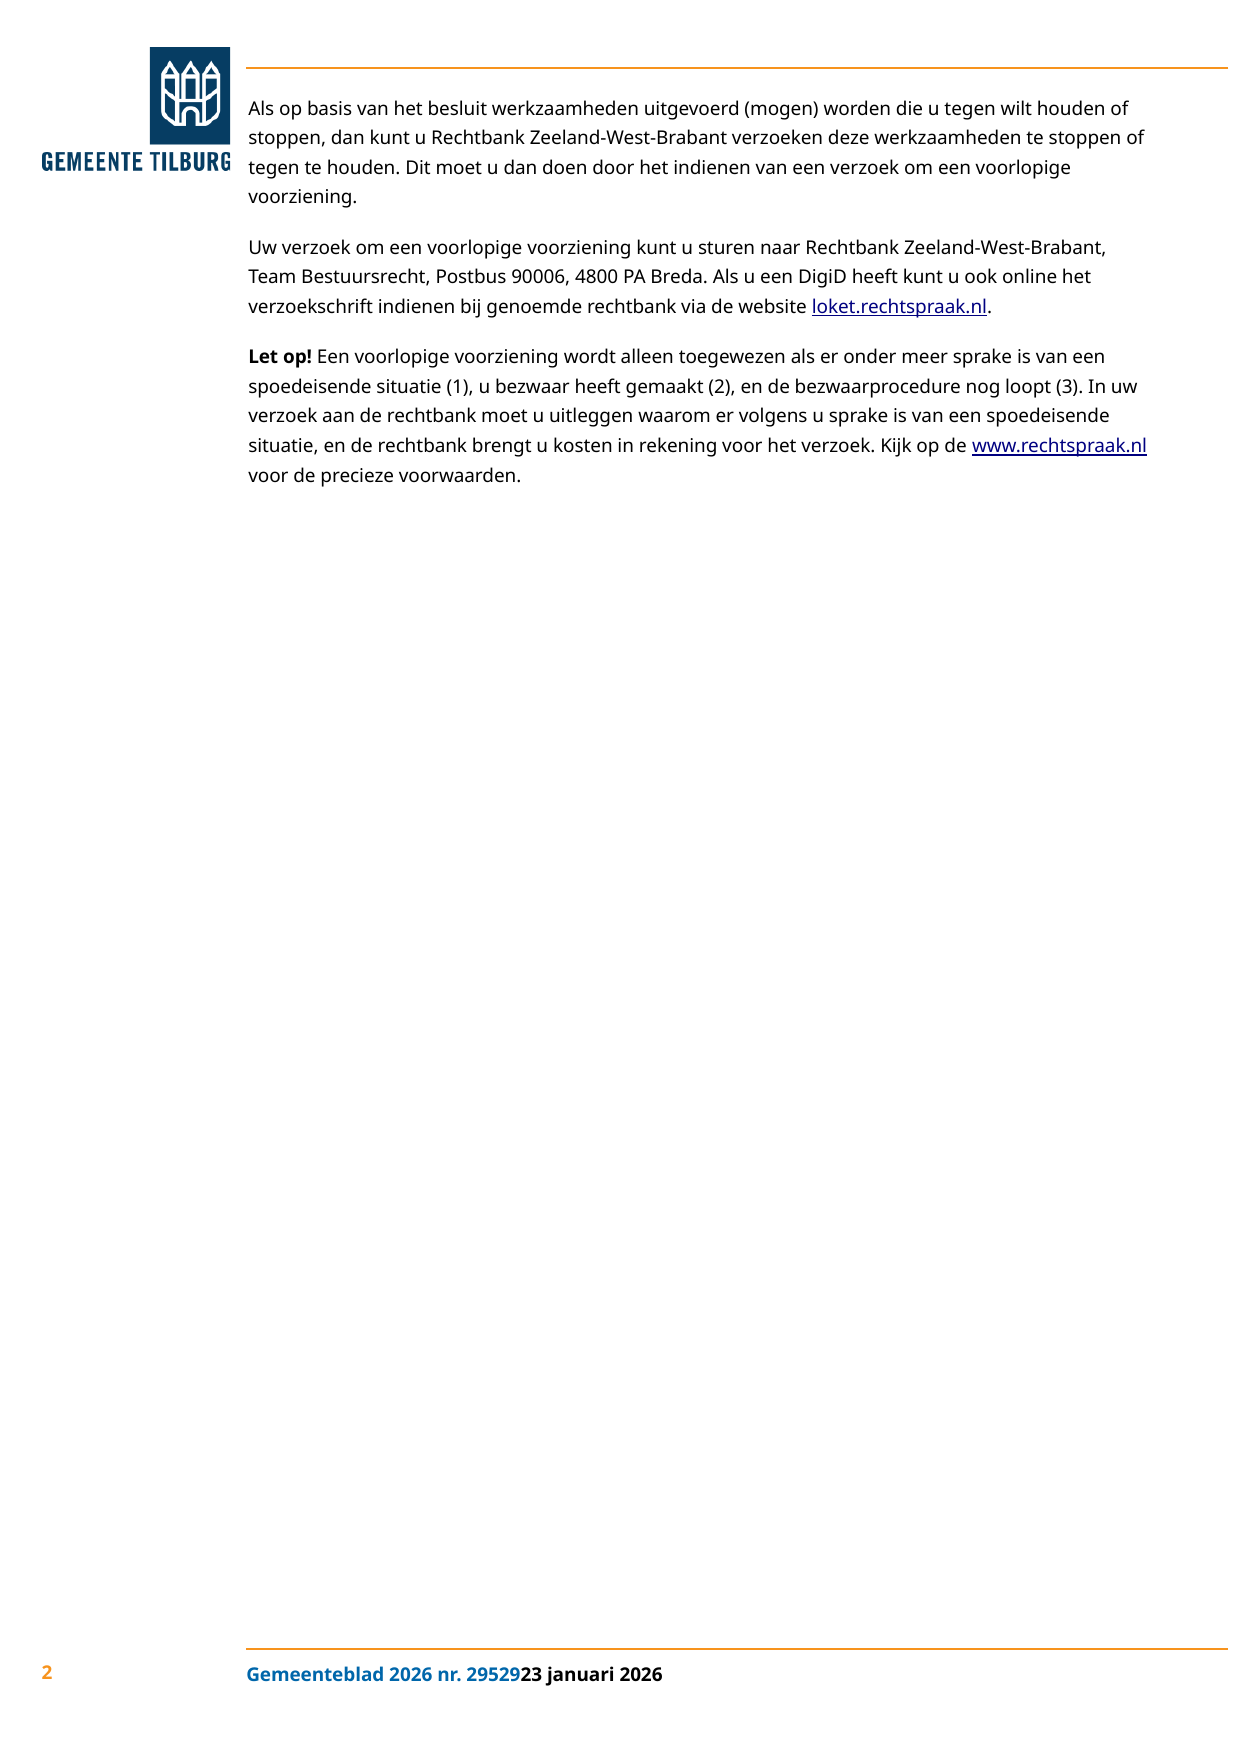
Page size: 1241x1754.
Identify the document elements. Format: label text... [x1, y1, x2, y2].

text Let op! Een voorlopige voorziening wordt alleen toegewezen als er onder meer sprake is van een spoedeisende situatie (1), u bezwaar heeft gemaakt (2), en de bezwaarprocedure nog loopt (3). In uw verzoek aan de rechtbank moet u uitleggen waarom er volgens u sprake is van een spoedeisende situatie, en de rechtbank brengt u kosten in rekening voor het verzoek. Kijk op de www.rechtspraak.nl voor de precieze voorwaarden. [248, 343, 1152, 488]
picture [41, 47, 231, 172]
text Als op basis van het besluit werkzaamheden uitgevoerd (mogen) worden die u tegen wilt houden of stoppen, dan kunt u Rechtbank Zeeland-West-Brabant verzoeken deze werkzaamheden te stoppen of tegen te houden. Dit moet u dan doen door het indienen van een verzoek om een voorlopige voorziening. [248, 95, 1152, 209]
text Uw verzoek om een voorlopige voorziening kunt u sturen naar Rechtbank Zeeland-West-Brabant, Team Bestuursrecht, Postbus 90006, 4800 PA Breda. Als u een DigiD heeft kunt u ook online het verzoekschrift indienen bij genoemde rechtbank via de website loket.rechtspraak.nl. [248, 234, 1152, 319]
